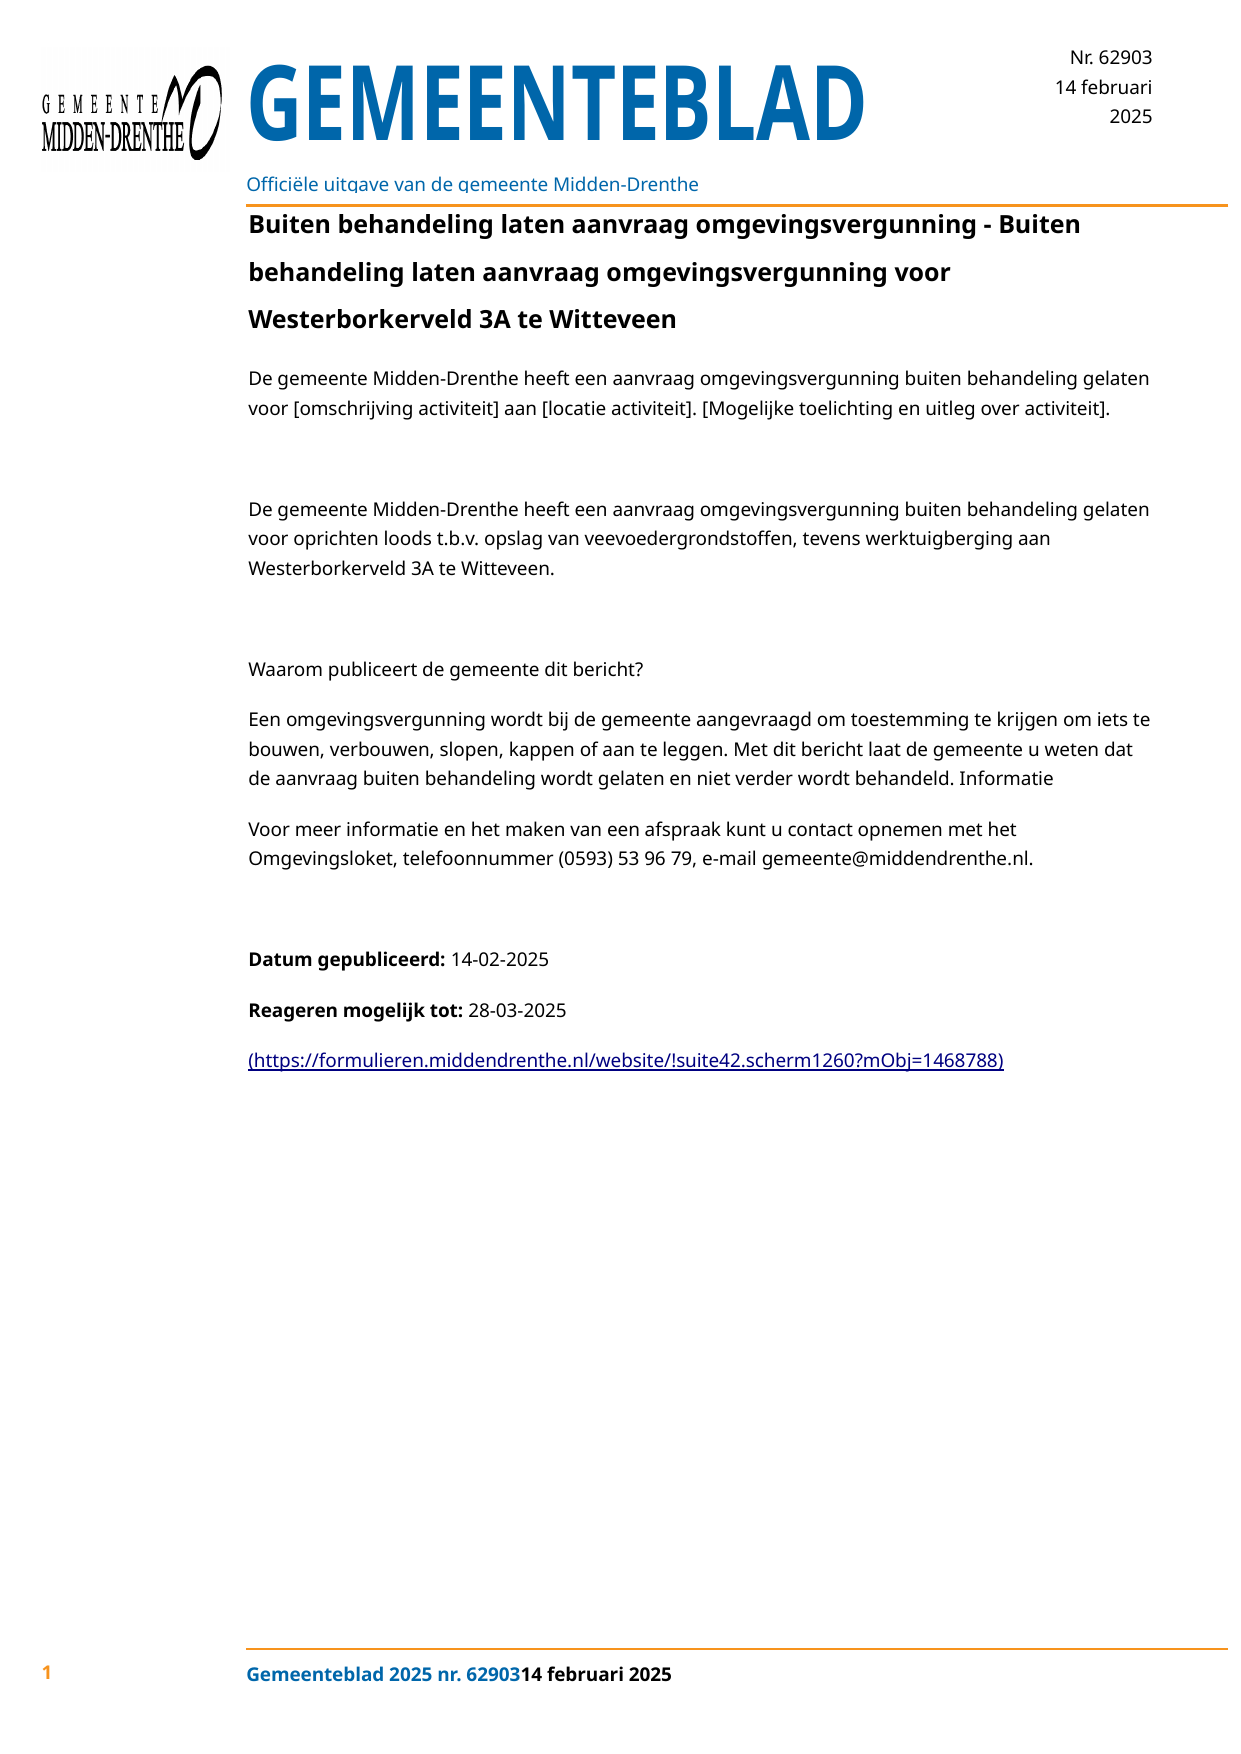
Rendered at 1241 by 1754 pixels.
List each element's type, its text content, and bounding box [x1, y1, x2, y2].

text Voor meer informatie en het maken van een afspraak kunt u contact opnemen met het Omgevingsloket, telefoonnummer (0593) 53 96 79, e-mail gemeente@middendrenthe.nl. [248, 816, 1152, 871]
text Buiten behandeling laten aanvraag omgevingsvergunning - Buiten behandeling laten aanvraag omgevingsvergunning voor Westerborkerveld 3A te Witteveen [248, 207, 1152, 336]
picture [41, 47, 231, 172]
text (https://formulieren.middendrenthe.nl/website/!suite42.scherm1260?mObj=1468788) [248, 1047, 1152, 1073]
text De gemeente Midden-Drenthe heeft een aanvraag omgevingsvergunning buiten behandeling gelaten voor oprichten loods t.b.v. opslag van veevoedergrondstoffen, tevens werktuigberging aan Westerborkerveld 3A te Witteveen. [248, 496, 1152, 581]
text Een omgevingsvergunning wordt bij de gemeente aangevraagd om toestemming te krijgen om iets te bouwen, verbouwen, slopen, kappen of aan te leggen. Met dit bericht laat de gemeente u weten dat de aanvraag buiten behandeling wordt gelaten en niet verder wordt behandeld. Informatie [248, 706, 1152, 791]
text De gemeente Midden-Drenthe heeft een aanvraag omgevingsvergunning buiten behandeling gelaten voor [omschrijving activiteit] aan [locatie activiteit]. [Mogelijke toelichting en uitleg over activiteit]. [248, 366, 1152, 421]
text Waarom publiceert de gemeente dit bericht? [248, 656, 1152, 682]
text Reageren mogelijk tot: 28-03-2025 [248, 997, 1152, 1022]
text Datum gepubliceerd: 14-02-2025 [248, 946, 1152, 972]
